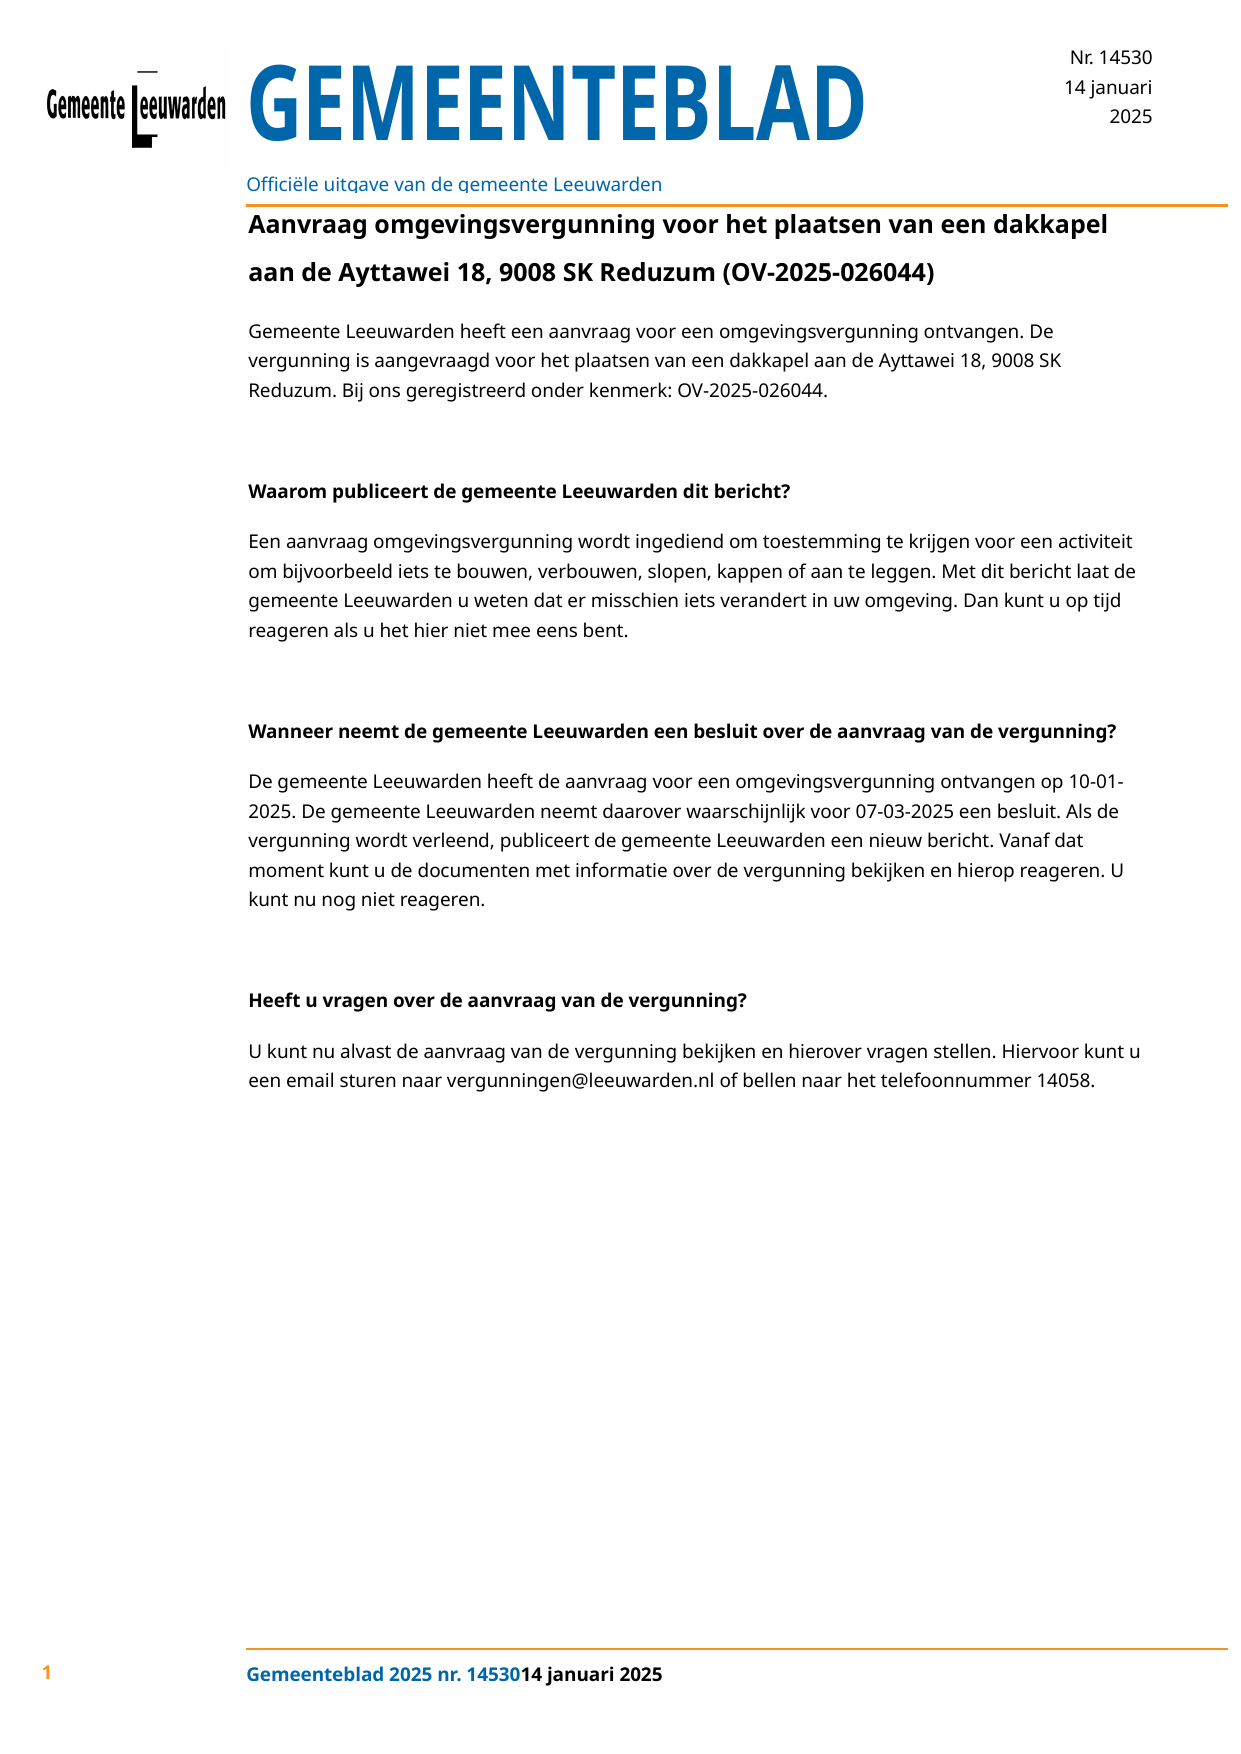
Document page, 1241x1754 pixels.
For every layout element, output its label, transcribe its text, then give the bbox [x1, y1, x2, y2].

text Waarom publiceert de gemeente Leeuwarden dit bericht? [248, 478, 1152, 504]
text De gemeente Leeuwarden heeft de aanvraag voor een omgevingsvergunning ontvangen op 10-01-2025. De gemeente Leeuwarden neemt daarover waarschijnlijk voor 07-03-2025 een besluit. Als de vergunning wordt verleend, publiceert de gemeente Leeuwarden een nieuw bericht. Vanaf dat moment kunt u de documenten met informatie over de vergunning bekijken en hierop reageren. U kunt nu nog niet reageren. [248, 768, 1152, 912]
text Een aanvraag omgevingsvergunning wordt ingediend om toestemming te krijgen voor een activiteit om bijvoorbeeld iets te bouwen, verbouwen, slopen, kappen of aan te leggen. Met dit bericht laat de gemeente Leeuwarden u weten dat er misschien iets verandert in uw omgeving. Dan kunt u op tijd reageren als u het hier niet mee eens bent. [248, 528, 1152, 643]
text Gemeente Leeuwarden heeft een aanvraag voor een omgevingsvergunning ontvangen. De vergunning is aangevraagd voor het plaatsen van een dakkapel aan de Ayttawei 18, 9008 SK Reduzum. Bij ons geregistreerd onder kenmerk: OV-2025-026044. [248, 318, 1152, 403]
text Aanvraag omgevingsvergunning voor het plaatsen van een dakkapel aan de Ayttawei 18, 9008 SK Reduzum (OV-2025-026044) [248, 207, 1152, 288]
text U kunt nu alvast de aanvraag van de vergunning bekijken en hierover vragen stellen. Hiervoor kunt u een email sturen naar vergunningen@leeuwarden.nl of bellen naar het telefoonnummer 14058. [248, 1038, 1152, 1093]
text Heeft u vragen over de aanvraag van de vergunning? [248, 987, 1152, 1013]
text Wanneer neemt de gemeente Leeuwarden een besluit over de aanvraag van de vergunning? [248, 718, 1152, 744]
picture [41, 47, 231, 172]
